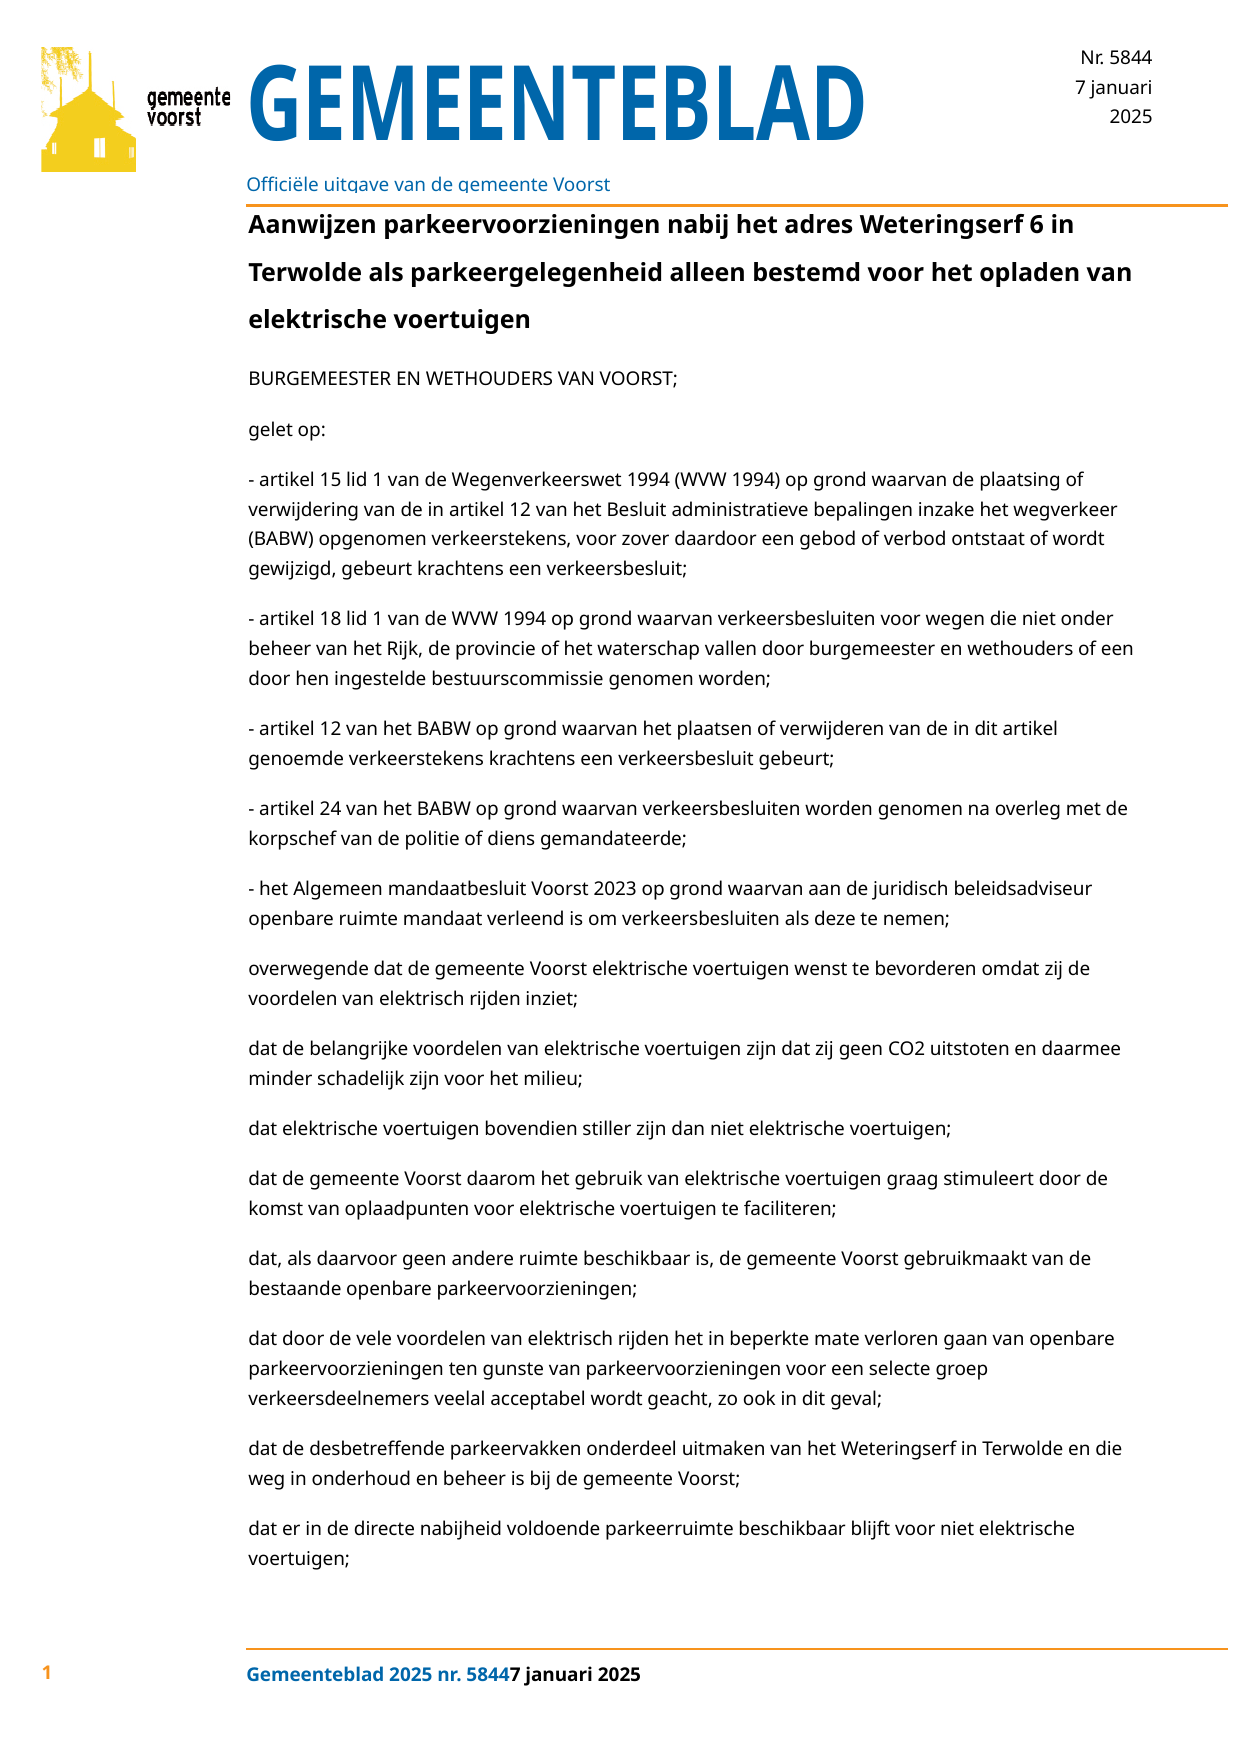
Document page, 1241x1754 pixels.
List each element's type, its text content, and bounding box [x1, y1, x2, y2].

text - het Algemeen mandaatbesluit Voorst 2023 op grond waarvan aan de juridisch beleidsadviseur openbare ruimte mandaat verleend is om verkeersbesluiten als deze te nemen; [248, 875, 1152, 930]
text Aanwijzen parkeervoorzieningen nabij het adres Weteringserf 6 in Terwolde als parkeergelegenheid alleen bestemd voor het opladen van elektrische voertuigen [248, 207, 1152, 336]
picture [41, 47, 231, 172]
text dat de belangrijke voordelen van elektrische voertuigen zijn dat zij geen CO2 uitstoten en daarmee minder schadelijk zijn voor het milieu; [248, 1035, 1152, 1090]
text BURGEMEESTER EN WETHOUDERS VAN VOORST; [248, 366, 1152, 391]
text - artikel 15 lid 1 van de Wegenverkeerswet 1994 (WVW 1994) op grond waarvan de plaatsing of verwijdering van de in artikel 12 van het Besluit administratieve bepalingen inzake het wegverkeer (BABW) opgenomen verkeerstekens, voor zover daardoor een gebod of verbod ontstaat of wordt gewijzigd, gebeurt krachtens een verkeersbesluit; [248, 466, 1152, 581]
text dat, als daarvoor geen andere ruimte beschikbaar is, de gemeente Voorst gebruikmaakt van de bestaande openbare parkeervoorzieningen; [248, 1246, 1152, 1301]
text dat elektrische voertuigen bovendien stiller zijn dan niet elektrische voertuigen; [248, 1115, 1152, 1141]
text dat de desbetreffende parkeervakken onderdeel uitmaken van het Weteringserf in Terwolde en die weg in onderhoud en beheer is bij de gemeente Voorst; [248, 1435, 1152, 1490]
text - artikel 24 van het BABW op grond waarvan verkeersbesluiten worden genomen na overleg met de korpschef van de politie of diens gemandateerde; [248, 795, 1152, 850]
text - artikel 18 lid 1 van de WVW 1994 op grond waarvan verkeersbesluiten voor wegen die niet onder beheer van het Rijk, de provincie of het waterschap vallen door burgemeester en wethouders of een door hen ingestelde bestuurscommissie genomen worden; [248, 606, 1152, 690]
text dat de gemeente Voorst daarom het gebruik van elektrische voertuigen graag stimuleert door de komst van oplaadpunten voor elektrische voertuigen te faciliteren; [248, 1166, 1152, 1221]
text - artikel 12 van het BABW op grond waarvan het plaatsen of verwijderen van de in dit artikel genoemde verkeerstekens krachtens een verkeersbesluit gebeurt; [248, 715, 1152, 770]
text gelet op: [248, 416, 1152, 442]
text dat door de vele voordelen van elektrisch rijden het in beperkte mate verloren gaan van openbare parkeervoorzieningen ten gunste van parkeervoorzieningen voor een selecte groep verkeersdeelnemers veelal acceptabel wordt geacht, zo ook in dit geval; [248, 1326, 1152, 1410]
text overwegende dat de gemeente Voorst elektrische voertuigen wenst te bevorderen omdat zij de voordelen van elektrisch rijden inziet; [248, 955, 1152, 1010]
text dat er in de directe nabijheid voldoende parkeerruimte beschikbaar blijft voor niet elektrische voertuigen; [248, 1515, 1152, 1570]
